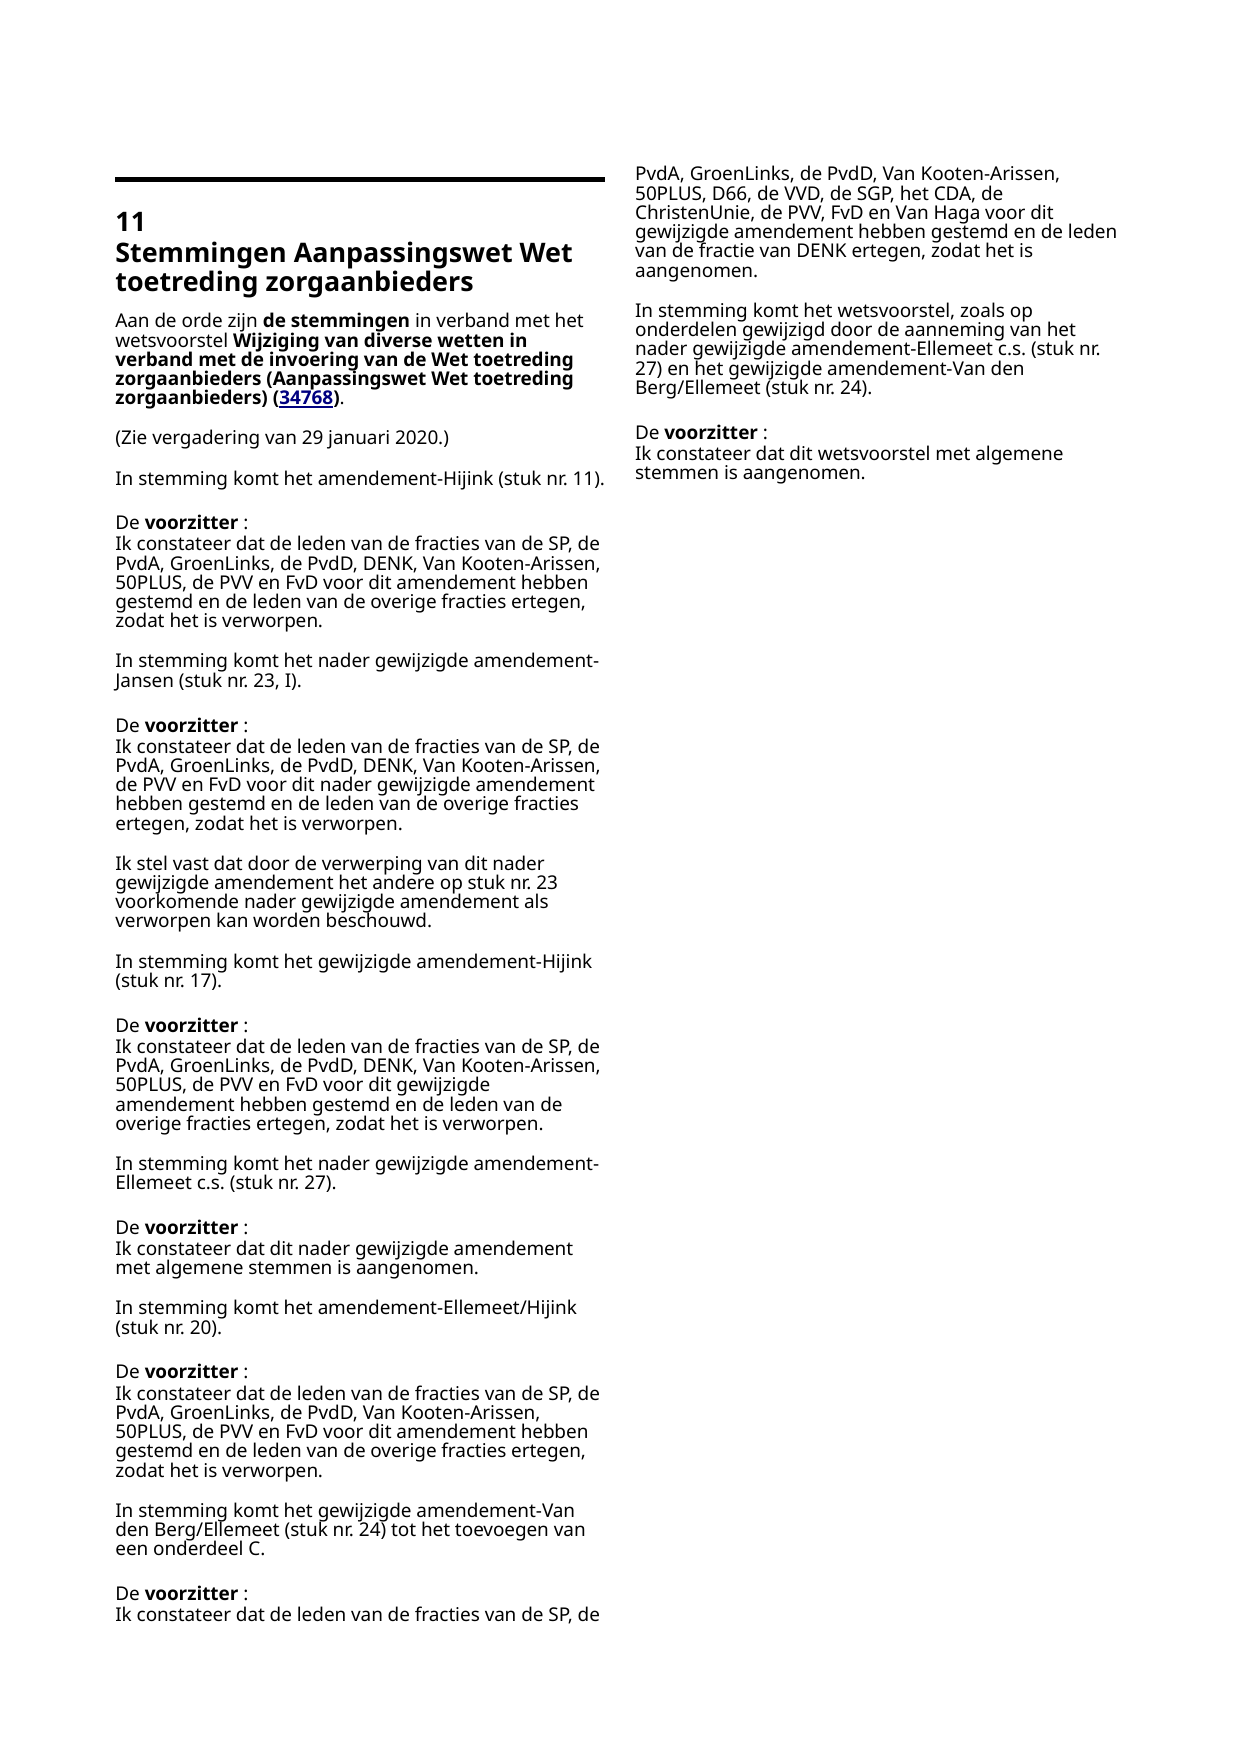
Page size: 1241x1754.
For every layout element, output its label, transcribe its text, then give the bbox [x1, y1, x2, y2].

text De voorzitter : [115, 1012, 605, 1038]
text Ik constateer dat de leden van de fracties van de SP, de PvdA, GroenLinks, de PvdD, DENK, Van Kooten-Arissen, de PVV en FvD voor dit nader gewijzigde amendement hebben gestemd en de leden van de overige fracties ertegen, zodat het is verworpen. [115, 738, 605, 834]
text Ik stel vast dat door de verwerping van dit nader gewijzigde amendement het andere op stuk nr. 23 voorkomende nader gewijzigde amendement als verworpen kan worden beschouwd. [115, 855, 605, 932]
text In stemming komt het nader gewijzigde amendement-Jansen (stuk nr. 23, I). [115, 652, 605, 691]
text De voorzitter : [115, 1580, 605, 1606]
text In stemming komt het gewijzigde amendement-Hijink (stuk nr. 17). [115, 953, 605, 991]
text In stemming komt het amendement-Ellemeet/Hijink (stuk nr. 20). [115, 1299, 605, 1338]
text PvdA, GroenLinks, de PvdD, Van Kooten-Arissen, 50PLUS, D66, de VVD, de SGP, het CDA, de ChristenUnie, de PVV, FvD en Van Haga voor dit gewijzigde amendement hebben gestemd en de leden van de fractie van DENK ertegen, zodat het is aangenomen. [635, 165, 1125, 281]
text De voorzitter : [115, 1214, 605, 1240]
text Ik constateer dat dit wetsvoorstel met algemene stemmen is aangenomen. [635, 445, 1125, 483]
text Ik constateer dat de leden van de fracties van de SP, de [115, 1606, 605, 1625]
text De voorzitter : [115, 712, 605, 738]
text Stemmingen Aanpassingswet Wet toetreding zorgaanbieders [115, 239, 605, 312]
text (Zie vergadering van 29 januari 2020.) [115, 429, 605, 449]
text De voorzitter : [115, 509, 605, 535]
text In stemming komt het wetsvoorstel, zoals op onderdelen gewijzigd door de aanneming van het nader gewijzigde amendement-Ellemeet c.s. (stuk nr. 27) en het gewijzigde amendement-Van den Berg/Ellemeet (stuk nr. 24). [635, 302, 1125, 398]
text De voorzitter : [115, 1359, 605, 1384]
text In stemming komt het amendement-Hijink (stuk nr. 11). [115, 469, 605, 489]
text In stemming komt het nader gewijzigde amendement-Ellemeet c.s. (stuk nr. 27). [115, 1155, 605, 1193]
text 11 [115, 203, 605, 239]
text In stemming komt het gewijzigde amendement-Van den Berg/Ellemeet (stuk nr. 24) tot het toevoegen van een onderdeel C. [115, 1502, 605, 1559]
text Ik constateer dat de leden van de fracties van de SP, de PvdA, GroenLinks, de PvdD, DENK, Van Kooten-Arissen, 50PLUS, de PVV en FvD voor dit amendement hebben gestemd en de leden van de overige fracties ertegen, zodat het is verworpen. [115, 535, 605, 632]
text De voorzitter : [635, 419, 1125, 445]
text Aan de orde zijn de stemmingen in verband met het wetsvoorstel Wijziging van diverse wetten in verband met de invoering van de Wet toetreding zorgaanbieders (Aanpassingswet Wet toetreding zorgaanbieders) (34768). [115, 312, 605, 409]
text Ik constateer dat de leden van de fracties van de SP, de PvdA, GroenLinks, de PvdD, Van Kooten-Arissen, 50PLUS, de PVV en FvD voor dit amendement hebben gestemd en de leden van de overige fracties ertegen, zodat het is verworpen. [115, 1384, 605, 1481]
text Ik constateer dat de leden van de fracties van de SP, de PvdA, GroenLinks, de PvdD, DENK, Van Kooten-Arissen, 50PLUS, de PVV en FvD voor dit gewijzigde amendement hebben gestemd en de leden van de overige fracties ertegen, zodat het is verworpen. [115, 1038, 605, 1134]
text Ik constateer dat dit nader gewijzigde amendement met algemene stemmen is aangenomen. [115, 1240, 605, 1278]
